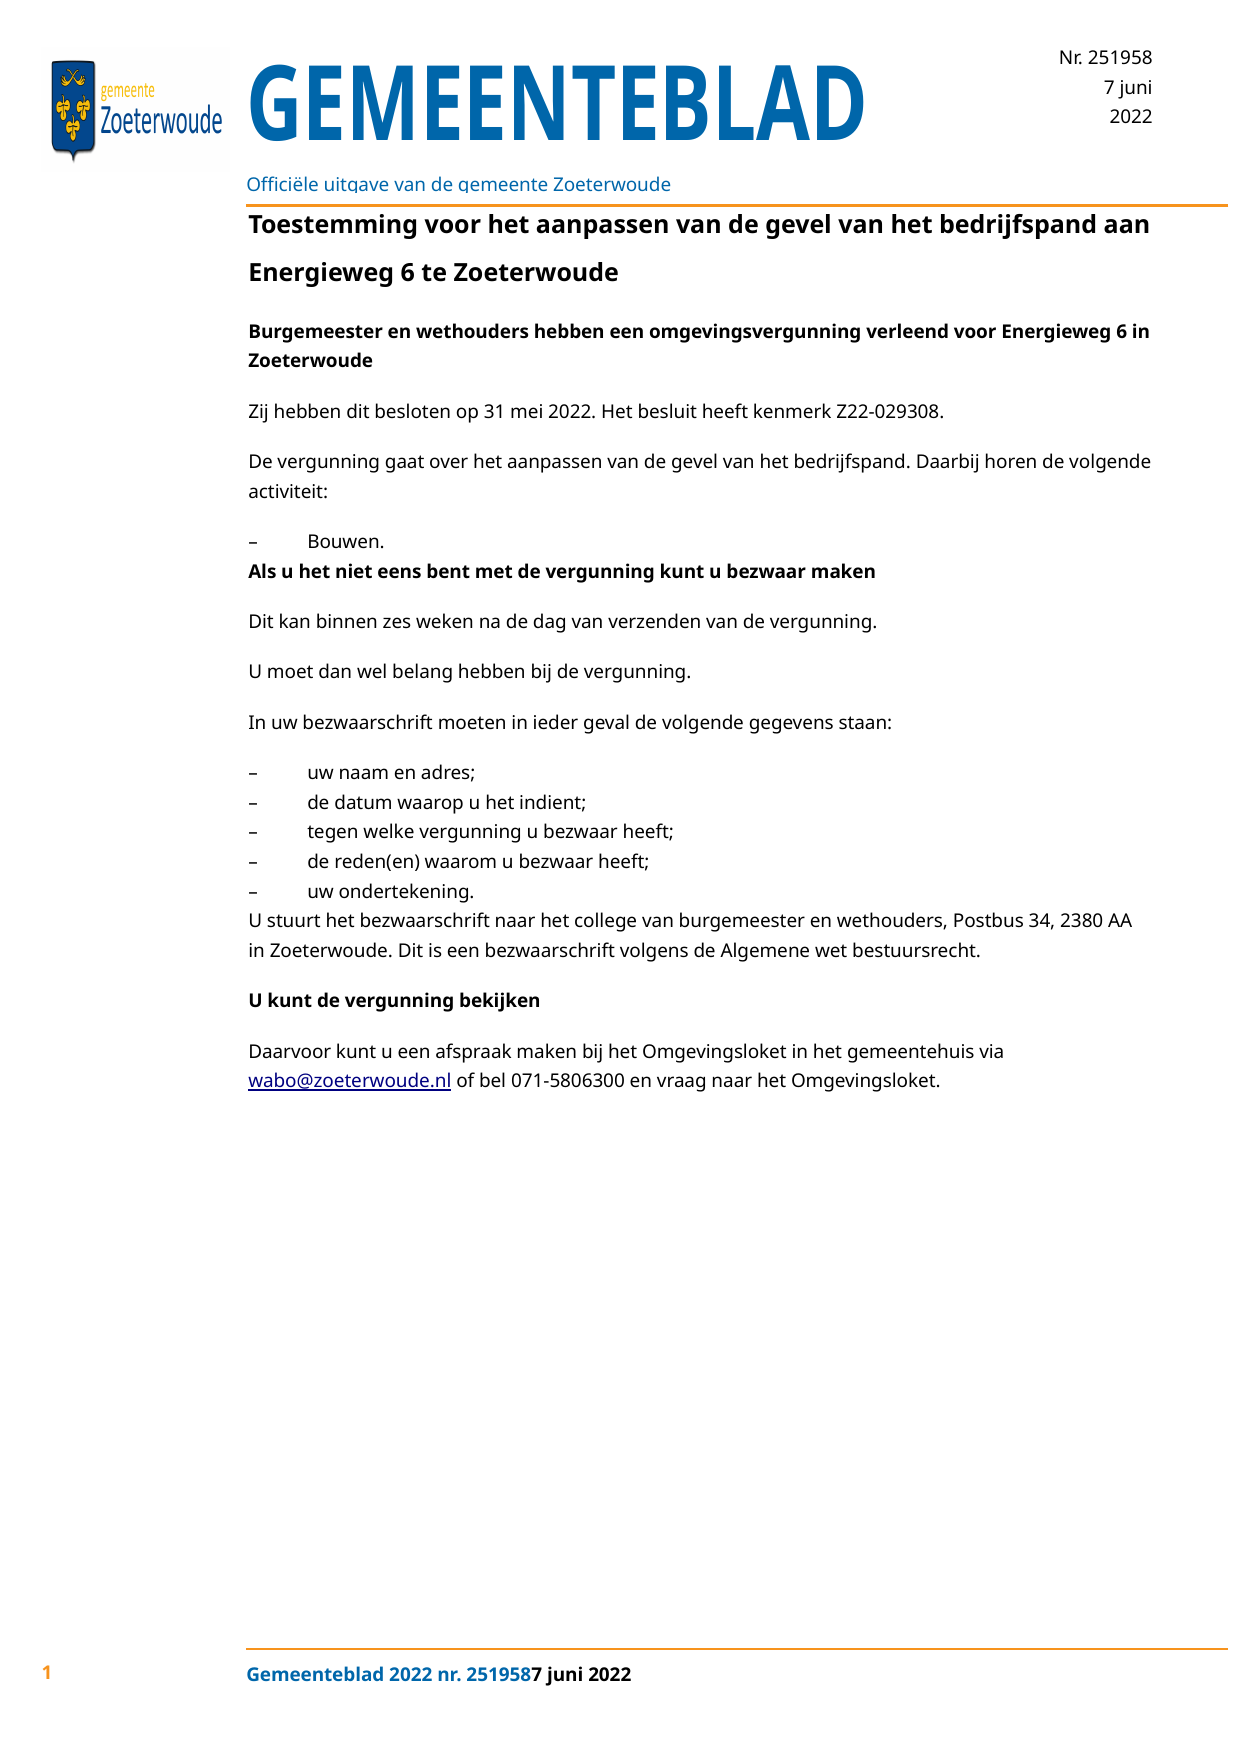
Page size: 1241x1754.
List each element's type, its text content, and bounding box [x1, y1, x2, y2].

text U kunt de vergunning bekijken [248, 987, 1152, 1013]
text In uw bezwaarschrift moeten in ieder geval de volgende gegevens staan: [248, 709, 1152, 735]
text Daarvoor kunt u een afspraak maken bij het Omgevingsloket in het gemeentehuis via wabo@zoeterwoude.nl of bel 071-5806300 en vraag naar het Omgevingsloket. [248, 1038, 1152, 1093]
text Dit kan binnen zes weken na de dag van verzenden van de vergunning. [248, 608, 1152, 634]
list uw naam en adres; [248, 759, 1152, 785]
text U moet dan wel belang hebben bij de vergunning. [248, 659, 1152, 684]
list de reden(en) waarom u bezwaar heeft; [248, 848, 1152, 874]
picture [41, 47, 231, 172]
text De vergunning gaat over het aanpassen van de gevel van het bedrijfspand. Daarbij horen de volgende activiteit: [248, 448, 1152, 504]
list Bouwen. [248, 528, 1152, 554]
text Burgemeester en wethouders hebben een omgevingsvergunning verleend voor Energieweg 6 in Zoeterwoude [248, 318, 1152, 373]
list de datum waarop u het indient; [248, 789, 1152, 815]
text Toestemming voor het aanpassen van de gevel van het bedrijfspand aan Energieweg 6 te Zoeterwoude [248, 207, 1152, 288]
text U stuurt het bezwaarschrift naar het college van burgemeester en wethouders, Postbus 34, 2380 AA in Zoeterwoude. Dit is een bezwaarschrift volgens de Algemene wet bestuursrecht. [248, 907, 1152, 963]
text Als u het niet eens bent met de vergunning kunt u bezwaar maken [248, 558, 1152, 584]
list tegen welke vergunning u bezwaar heeft; [248, 819, 1152, 844]
text Zij hebben dit besloten op 31 mei 2022. Het besluit heeft kenmerk Z22-029308. [248, 398, 1152, 424]
list uw ondertekening. [248, 878, 1152, 904]
